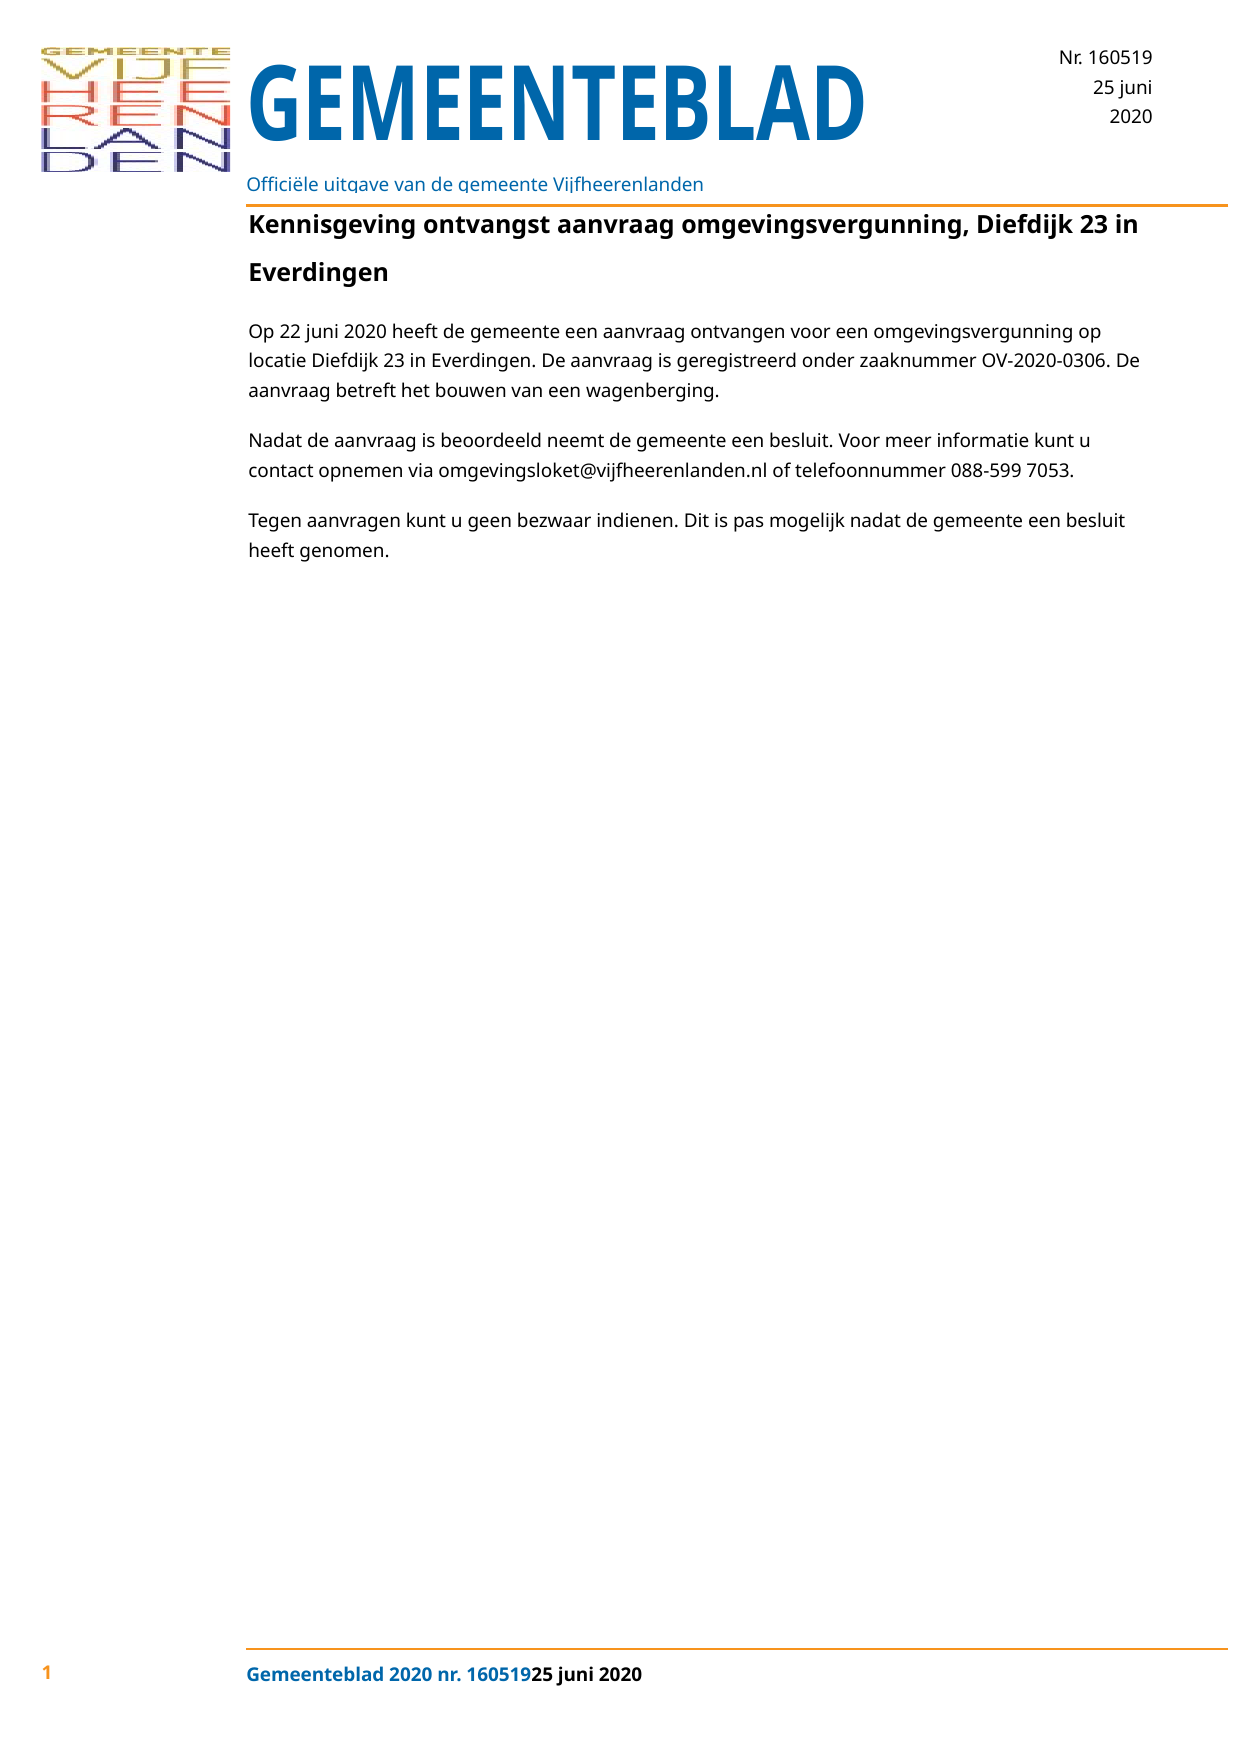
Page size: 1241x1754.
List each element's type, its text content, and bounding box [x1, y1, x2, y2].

text Kennisgeving ontvangst aanvraag omgevingsvergunning, Diefdijk 23 in Everdingen [248, 207, 1152, 288]
text Op 22 juni 2020 heeft de gemeente een aanvraag ontvangen voor een omgevingsvergunning op locatie Diefdijk 23 in Everdingen. De aanvraag is geregistreerd onder zaaknummer OV-2020-0306. De aanvraag betreft het bouwen van een wagenberging. [248, 318, 1152, 403]
text Tegen aanvragen kunt u geen bezwaar indienen. Dit is pas mogelijk nadat de gemeente een besluit heeft genomen. [248, 507, 1152, 563]
picture [41, 47, 231, 172]
text Nadat de aanvraag is beoordeeld neemt de gemeente een besluit. Voor meer informatie kunt u contact opnemen via omgevingsloket@vijfheerenlanden.nl of telefoonnummer 088-599 7053. [248, 427, 1152, 483]
